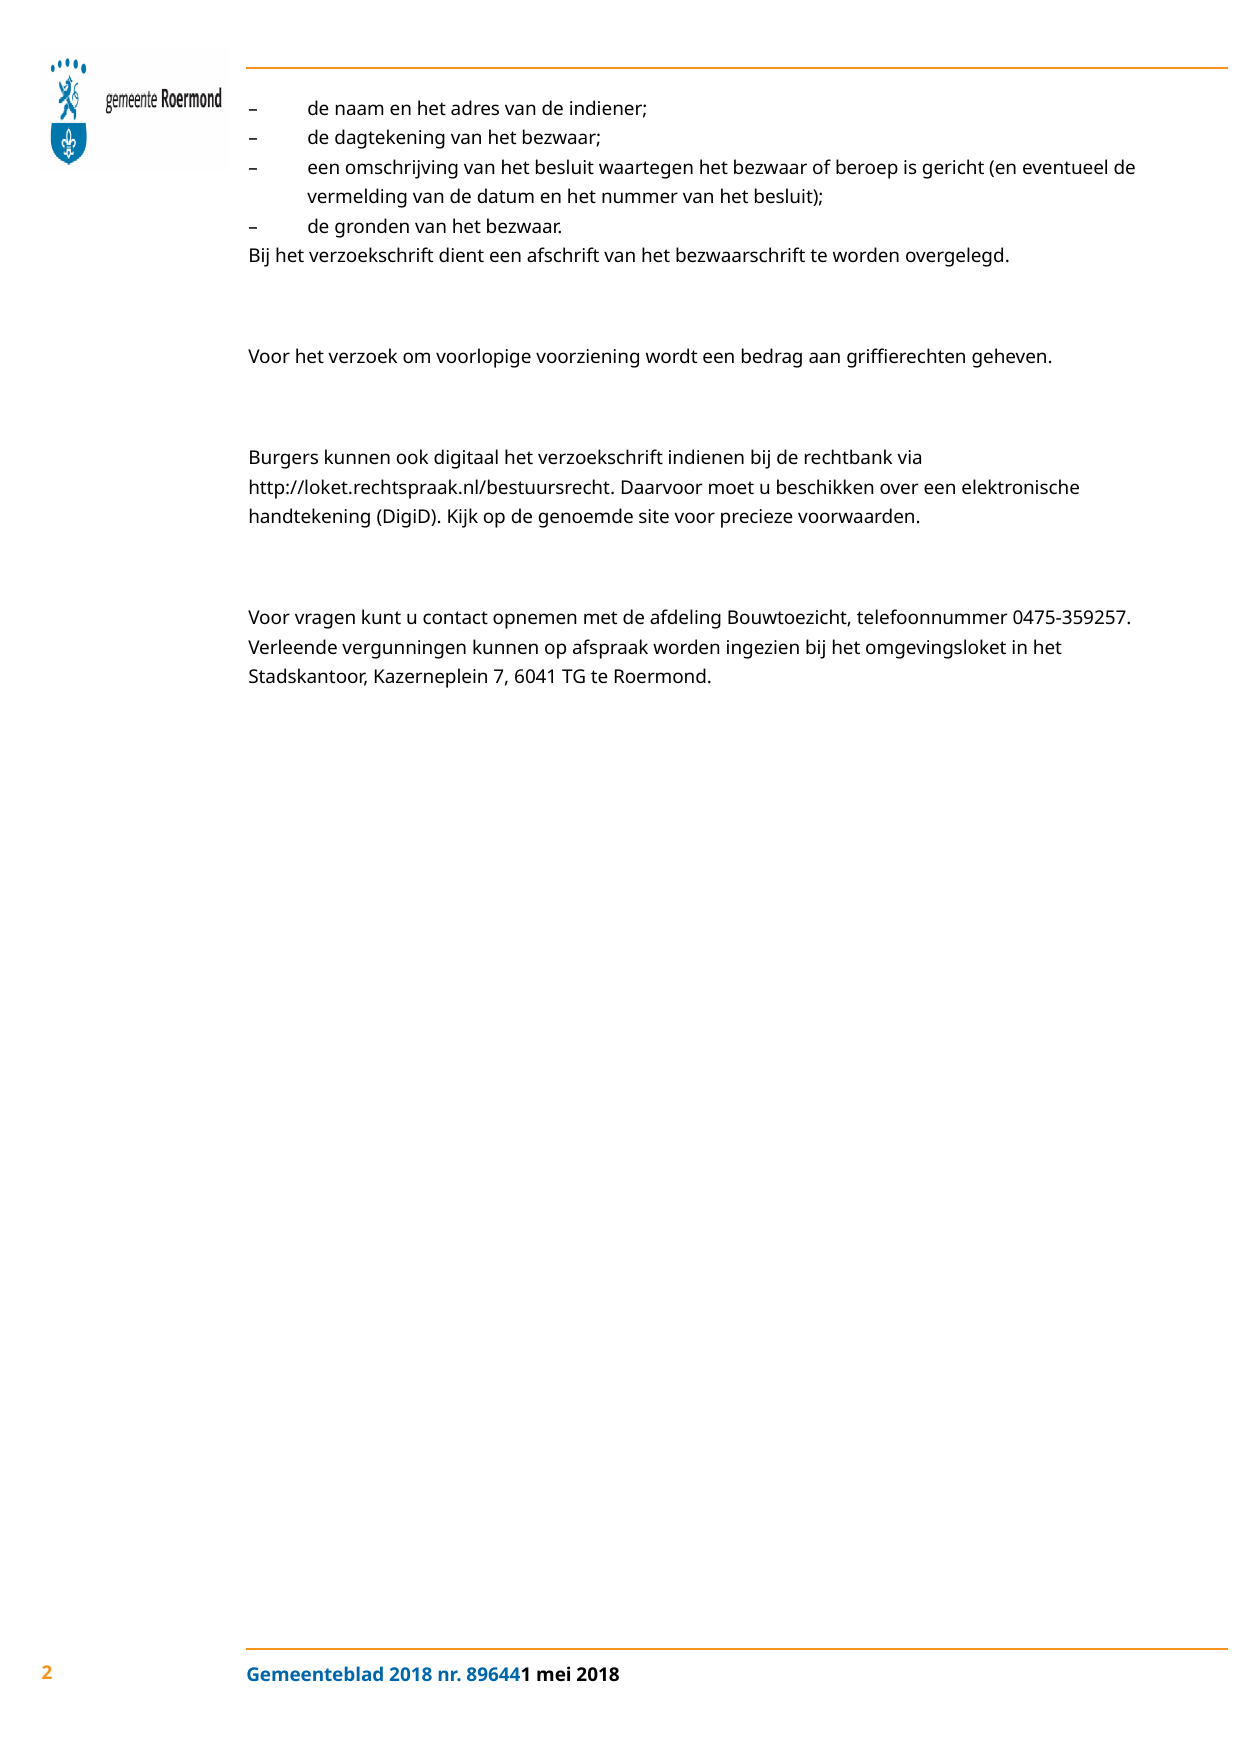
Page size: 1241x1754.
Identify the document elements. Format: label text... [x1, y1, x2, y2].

text Burgers kunnen ook digitaal het verzoekschrift indienen bij de rechtbank via http://loket.rechtspraak.nl/bestuursrecht. Daarvoor moet u beschikken over een elektronische handtekening (DigiD). Kijk op de genoemde site voor precieze voorwaarden. [248, 444, 1152, 529]
list een omschrijving van het besluit waartegen het bezwaar of beroep is gericht (en eventueel de vermelding van de datum en het nummer van het besluit); [248, 154, 1152, 209]
text Bij het verzoekschrift dient een afschrift van het bezwaarschrift te worden overgelegd. [248, 243, 1152, 268]
text Voor vragen kunt u contact opnemen met de afdeling Bouwtoezicht, telefoonnummer 0475-359257. Verleende vergunningen kunnen op afspraak worden ingezien bij het omgevingsloket in het Stadskantoor, Kazerneplein 7, 6041 TG te Roermond. [248, 604, 1152, 689]
list de gronden van het bezwaar. [248, 213, 1152, 239]
list de dagtekening van het bezwaar; [248, 124, 1152, 150]
text Voor het verzoek om voorlopige voorziening wordt een bedrag aan griffierechten geheven. [248, 343, 1152, 369]
picture [41, 47, 231, 172]
list de naam en het adres van de indiener; [248, 95, 1152, 121]
